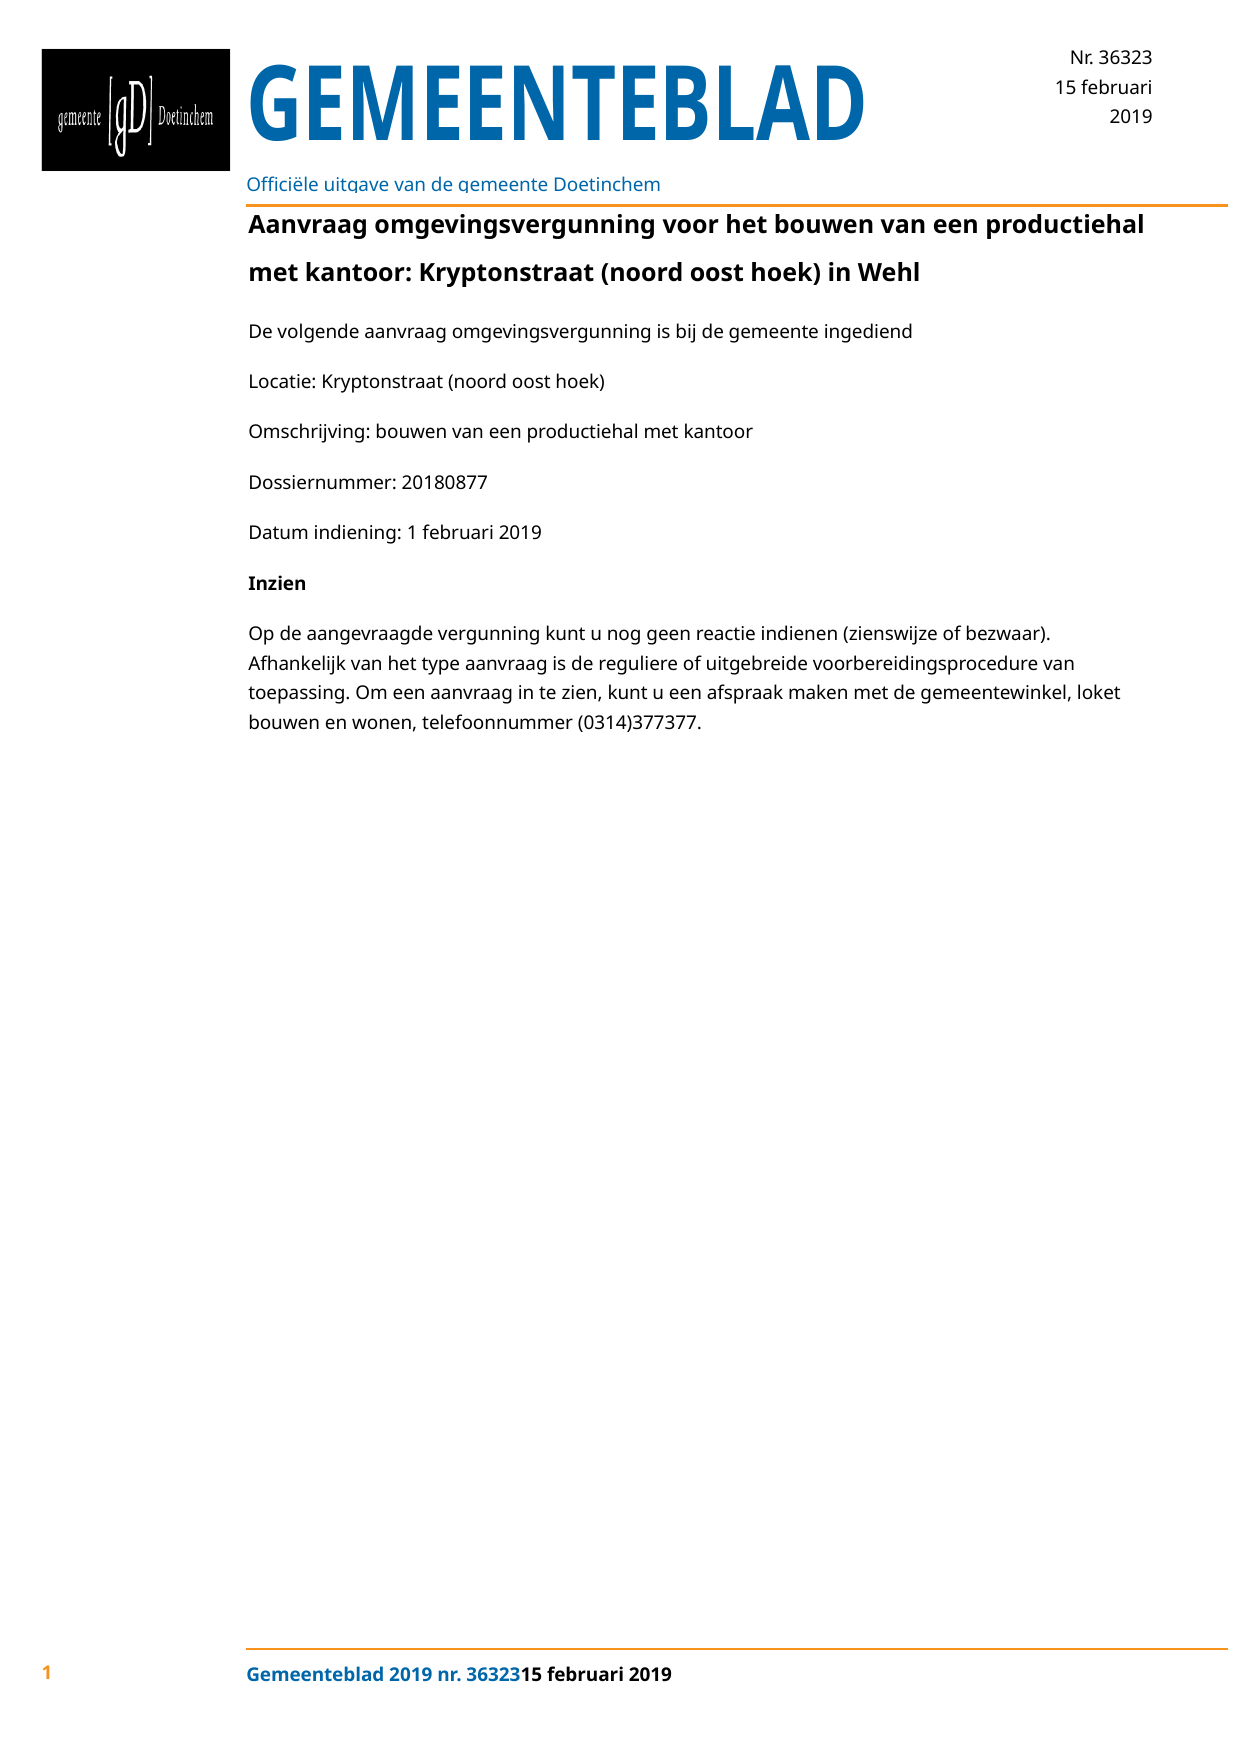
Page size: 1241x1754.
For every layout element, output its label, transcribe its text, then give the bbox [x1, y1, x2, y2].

text Op de aangevraagde vergunning kunt u nog geen reactie indienen (zienswijze of bezwaar). Afhankelijk van het type aanvraag is de reguliere of uitgebreide voorbereidingsprocedure van toepassing. Om een aanvraag in te zien, kunt u een afspraak maken met de gemeentewinkel, loket bouwen en wonen, telefoonnummer (0314)377377. [248, 620, 1152, 735]
text Aanvraag omgevingsvergunning voor het bouwen van een productiehal met kantoor: Kryptonstraat (noord oost hoek) in Wehl [248, 207, 1152, 288]
text De volgende aanvraag omgevingsvergunning is bij de gemeente ingediend [248, 318, 1152, 344]
text Dossiernummer: 20180877 [248, 469, 1152, 495]
text Omschrijving: bouwen van een productiehal met kantoor [248, 419, 1152, 444]
text Inzien [248, 570, 1152, 596]
text Datum indiening: 1 februari 2019 [248, 519, 1152, 545]
picture [41, 47, 231, 172]
text Locatie: Kryptonstraat (noord oost hoek) [248, 368, 1152, 394]
